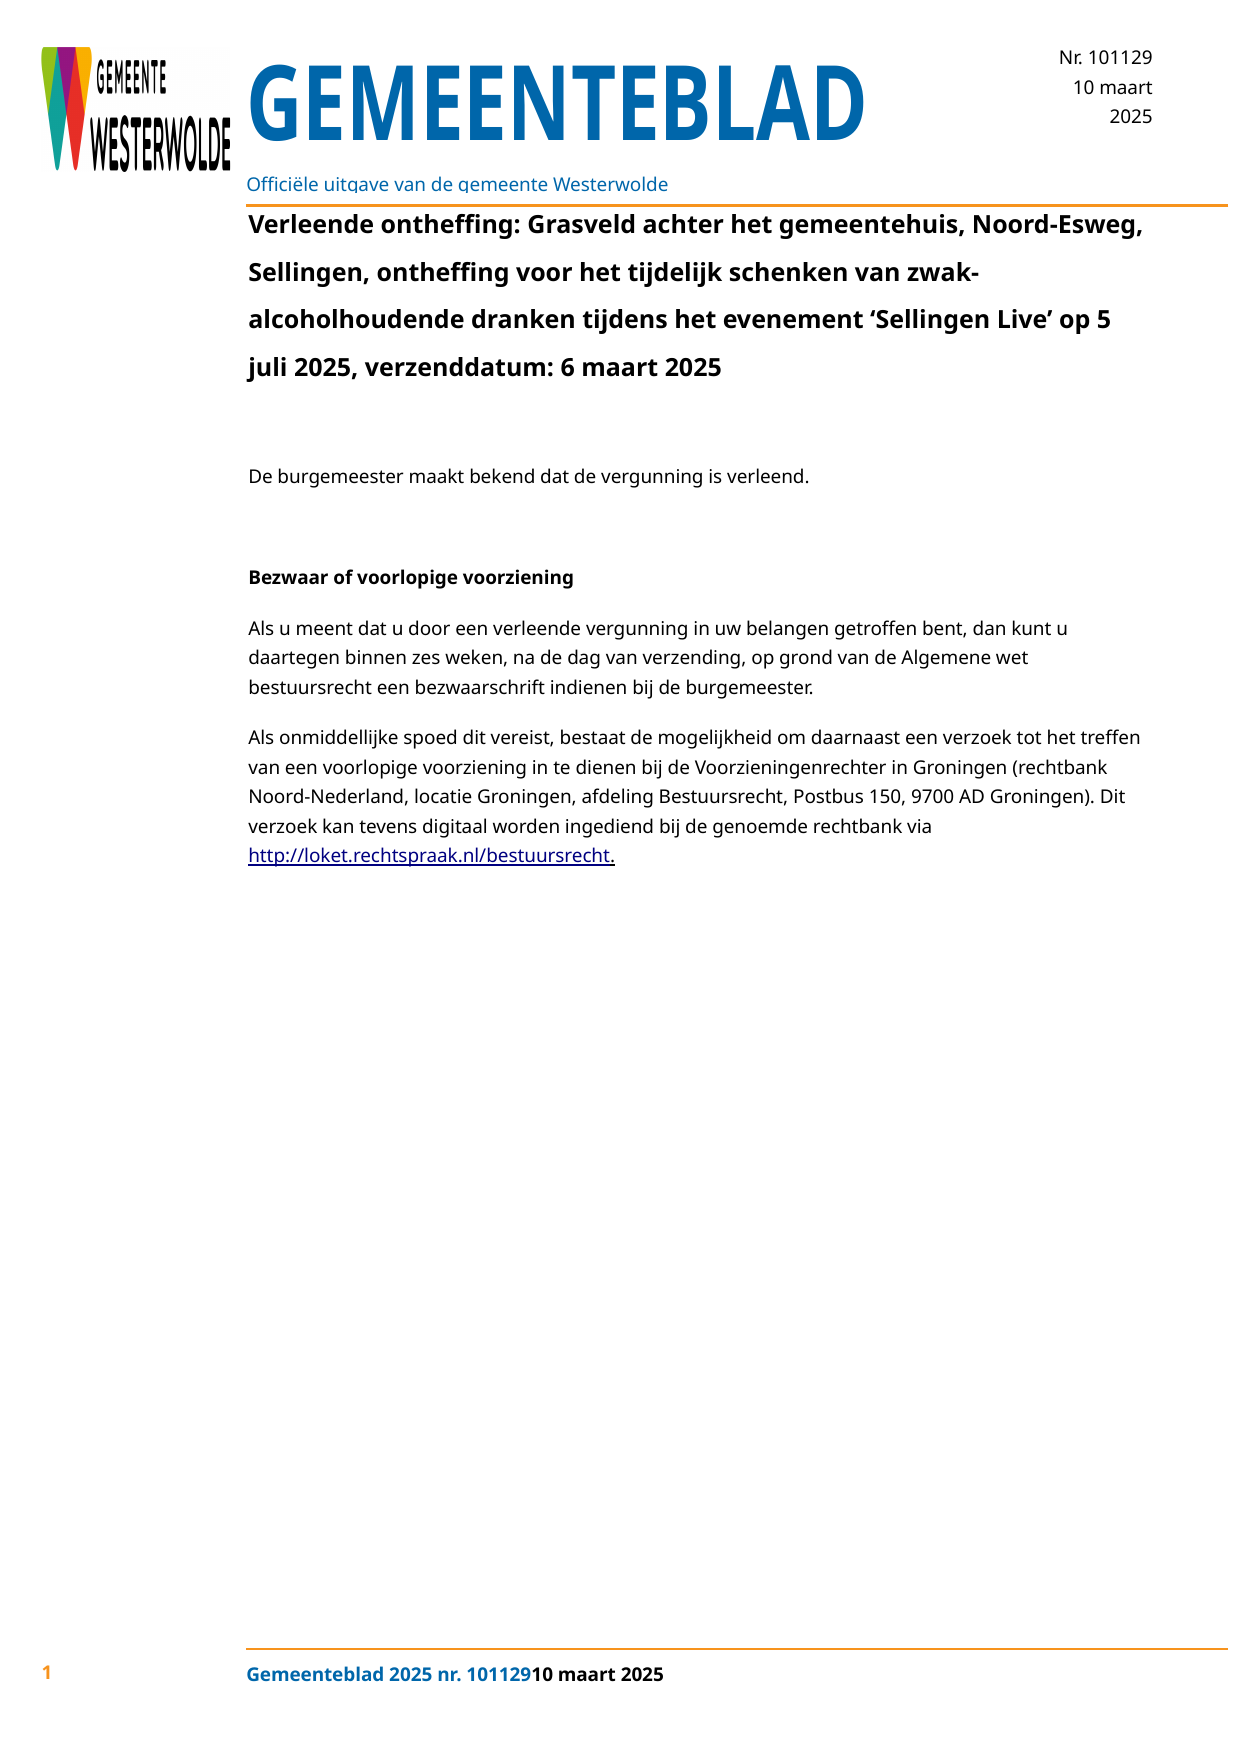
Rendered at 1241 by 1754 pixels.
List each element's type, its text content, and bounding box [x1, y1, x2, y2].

text Verleende ontheffing: Grasveld achter het gemeentehuis, Noord-Esweg, Sellingen, ontheffing voor het tijdelijk schenken van zwak-alcoholhoudende dranken tijdens het evenement ‘Sellingen Live’ op 5 juli 2025, verzenddatum: 6 maart 2025 [248, 207, 1152, 384]
text Als onmiddellijke spoed dit vereist, bestaat de mogelijkheid om daarnaast een verzoek tot het treffen van een voorlopige voorziening in te dienen bij de Voorzieningenrechter in Groningen (rechtbank Noord-Nederland, locatie Groningen, afdeling Bestuursrecht, Postbus 150, 9700 AD Groningen). Dit verzoek kan tevens digitaal worden ingediend bij de genoemde rechtbank via http://loket.rechtspraak.nl/bestuursrecht. [248, 724, 1152, 868]
text Als u meent dat u door een verleende vergunning in uw belangen getroffen bent, dan kunt u daartegen binnen zes weken, na de dag van verzending, op grond van de Algemene wet bestuursrecht een bezwaarschrift indienen bij de burgemeester. [248, 615, 1152, 700]
text Bezwaar of voorlopige voorziening [248, 564, 1152, 590]
text De burgemeester maakt bekend dat de vergunning is verleend. [248, 463, 1152, 489]
picture [41, 47, 231, 172]
